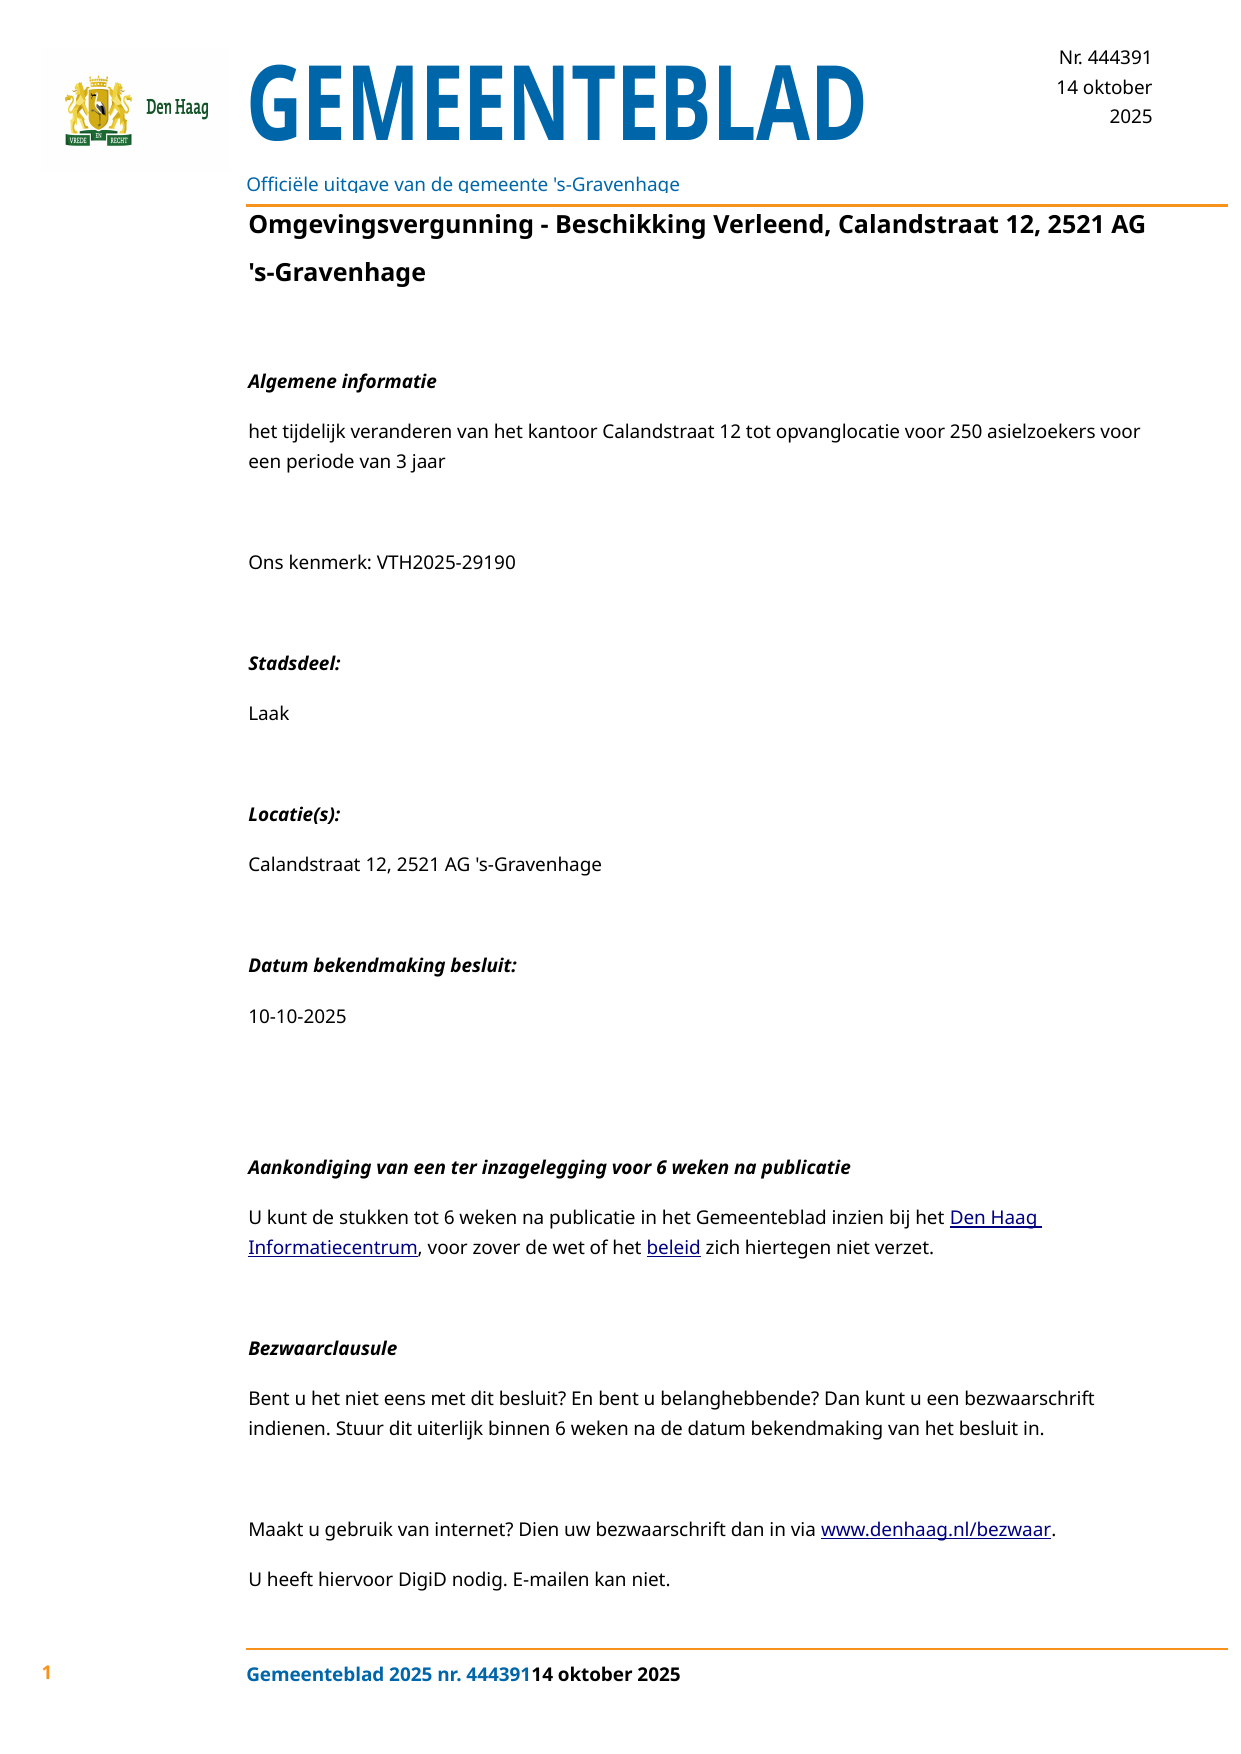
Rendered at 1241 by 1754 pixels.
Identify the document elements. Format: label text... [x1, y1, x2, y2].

text Algemene informatie [248, 368, 1152, 394]
text Laak [248, 700, 1152, 726]
text Calandstraat 12, 2521 AG 's-Gravenhage [248, 852, 1152, 877]
text U kunt de stukken tot 6 weken na publicatie in het Gemeenteblad inzien bij het Den Haag Informatiecentrum, voor zover de wet of het beleid zich hiertegen niet verzet. [248, 1204, 1152, 1260]
text Bent u het niet eens met dit besluit? En bent u belanghebbende? Dan kunt u een bezwaarschrift indienen. Stuur dit uiterlijk binnen 6 weken na de datum bekendmaking van het besluit in. [248, 1385, 1152, 1441]
text Stadsdeel: [248, 650, 1152, 676]
text Ons kenmerk: VTH2025-29190 [248, 549, 1152, 575]
picture [41, 47, 231, 172]
text Locatie(s): [248, 801, 1152, 827]
text het tijdelijk veranderen van het kantoor Calandstraat 12 tot opvanglocatie voor 250 asielzoekers voor een periode van 3 jaar [248, 419, 1152, 474]
text Maakt u gebruik van internet? Dien uw bezwaarschrift dan in via www.denhaag.nl/bezwaar. [248, 1516, 1152, 1542]
text Omgevingsvergunning - Beschikking Verleend, Calandstraat 12, 2521 AG 's-Gravenhage [248, 207, 1152, 288]
text U heeft hiervoor DigiD nodig. E-mailen kan niet. [248, 1566, 1152, 1592]
text 10-10-2025 [248, 1003, 1152, 1029]
text Aankondiging van een ter inzagelegging voor 6 weken na publicatie [248, 1154, 1152, 1180]
text Datum bekendmaking besluit: [248, 952, 1152, 978]
text Bezwaarclausule [248, 1335, 1152, 1361]
